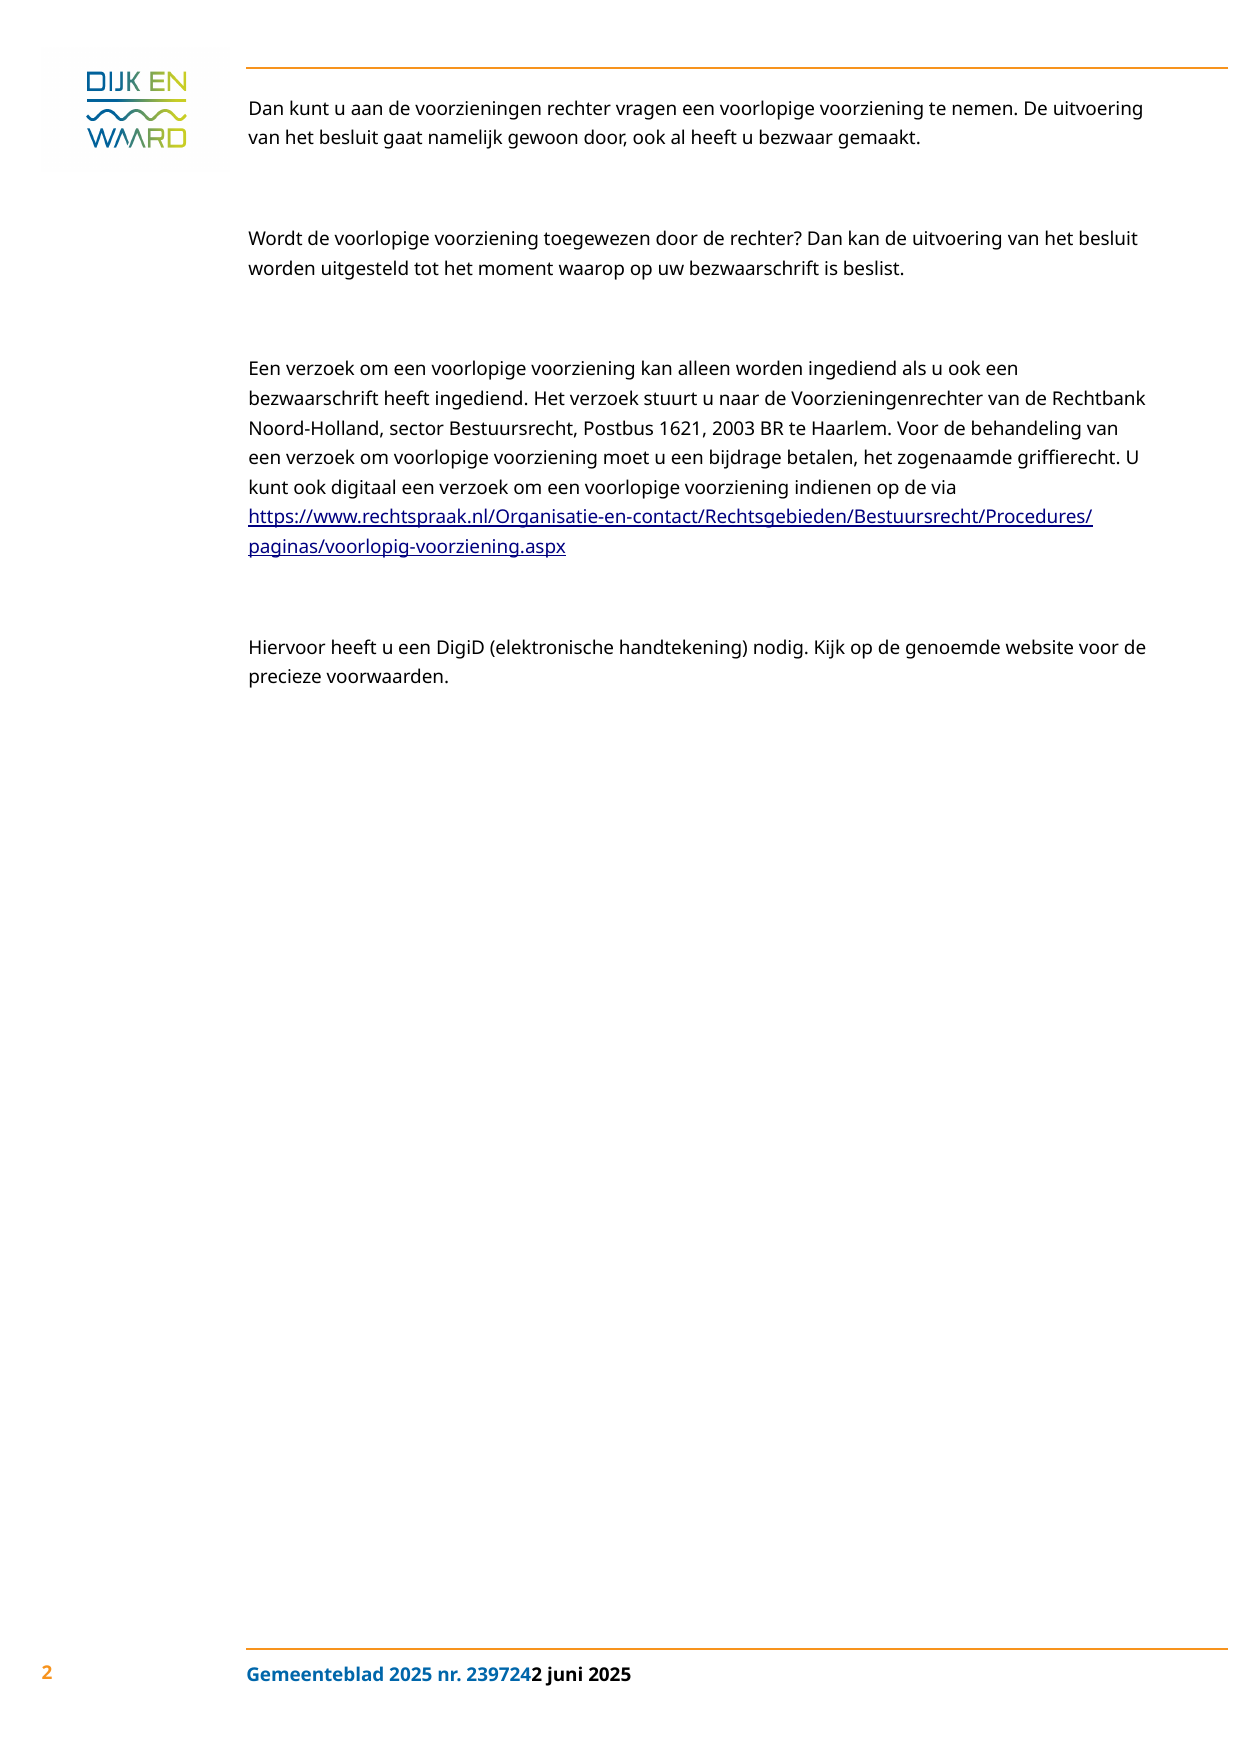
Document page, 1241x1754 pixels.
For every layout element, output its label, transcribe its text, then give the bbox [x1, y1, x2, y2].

text Wordt de voorlopige voorziening toegewezen door de rechter? Dan kan de uitvoering van het besluit worden uitgesteld tot het moment waarop op uw bezwaarschrift is beslist. [248, 225, 1152, 281]
picture [41, 47, 231, 172]
text Dan kunt u aan de voorzieningen rechter vragen een voorlopige voorziening te nemen. De uitvoering van het besluit gaat namelijk gewoon door, ook al heeft u bezwaar gemaakt. [248, 95, 1152, 150]
text Hiervoor heeft u een DigiD (elektronische handtekening) nodig. Kijk op de genoemde website voor de precieze voorwaarden. [248, 634, 1152, 689]
text Een verzoek om een voorlopige voorziening kan alleen worden ingediend als u ook een bezwaarschrift heeft ingediend. Het verzoek stuurt u naar de Voorzieningenrechter van de Rechtbank Noord-Holland, sector Bestuursrecht, Postbus 1621, 2003 BR te Haarlem. Voor de behandeling van een verzoek om voorlopige voorziening moet u een bijdrage betalen, het zogenaamde griffierecht. U kunt ook digitaal een verzoek om een voorlopige voorziening indienen op de via https://www.rechtspraak.nl/Organisatie-en-contact/Rechtsgebieden/Bestuursrecht/Procedures/paginas/voorlopig-voorziening.aspx [248, 356, 1152, 559]
